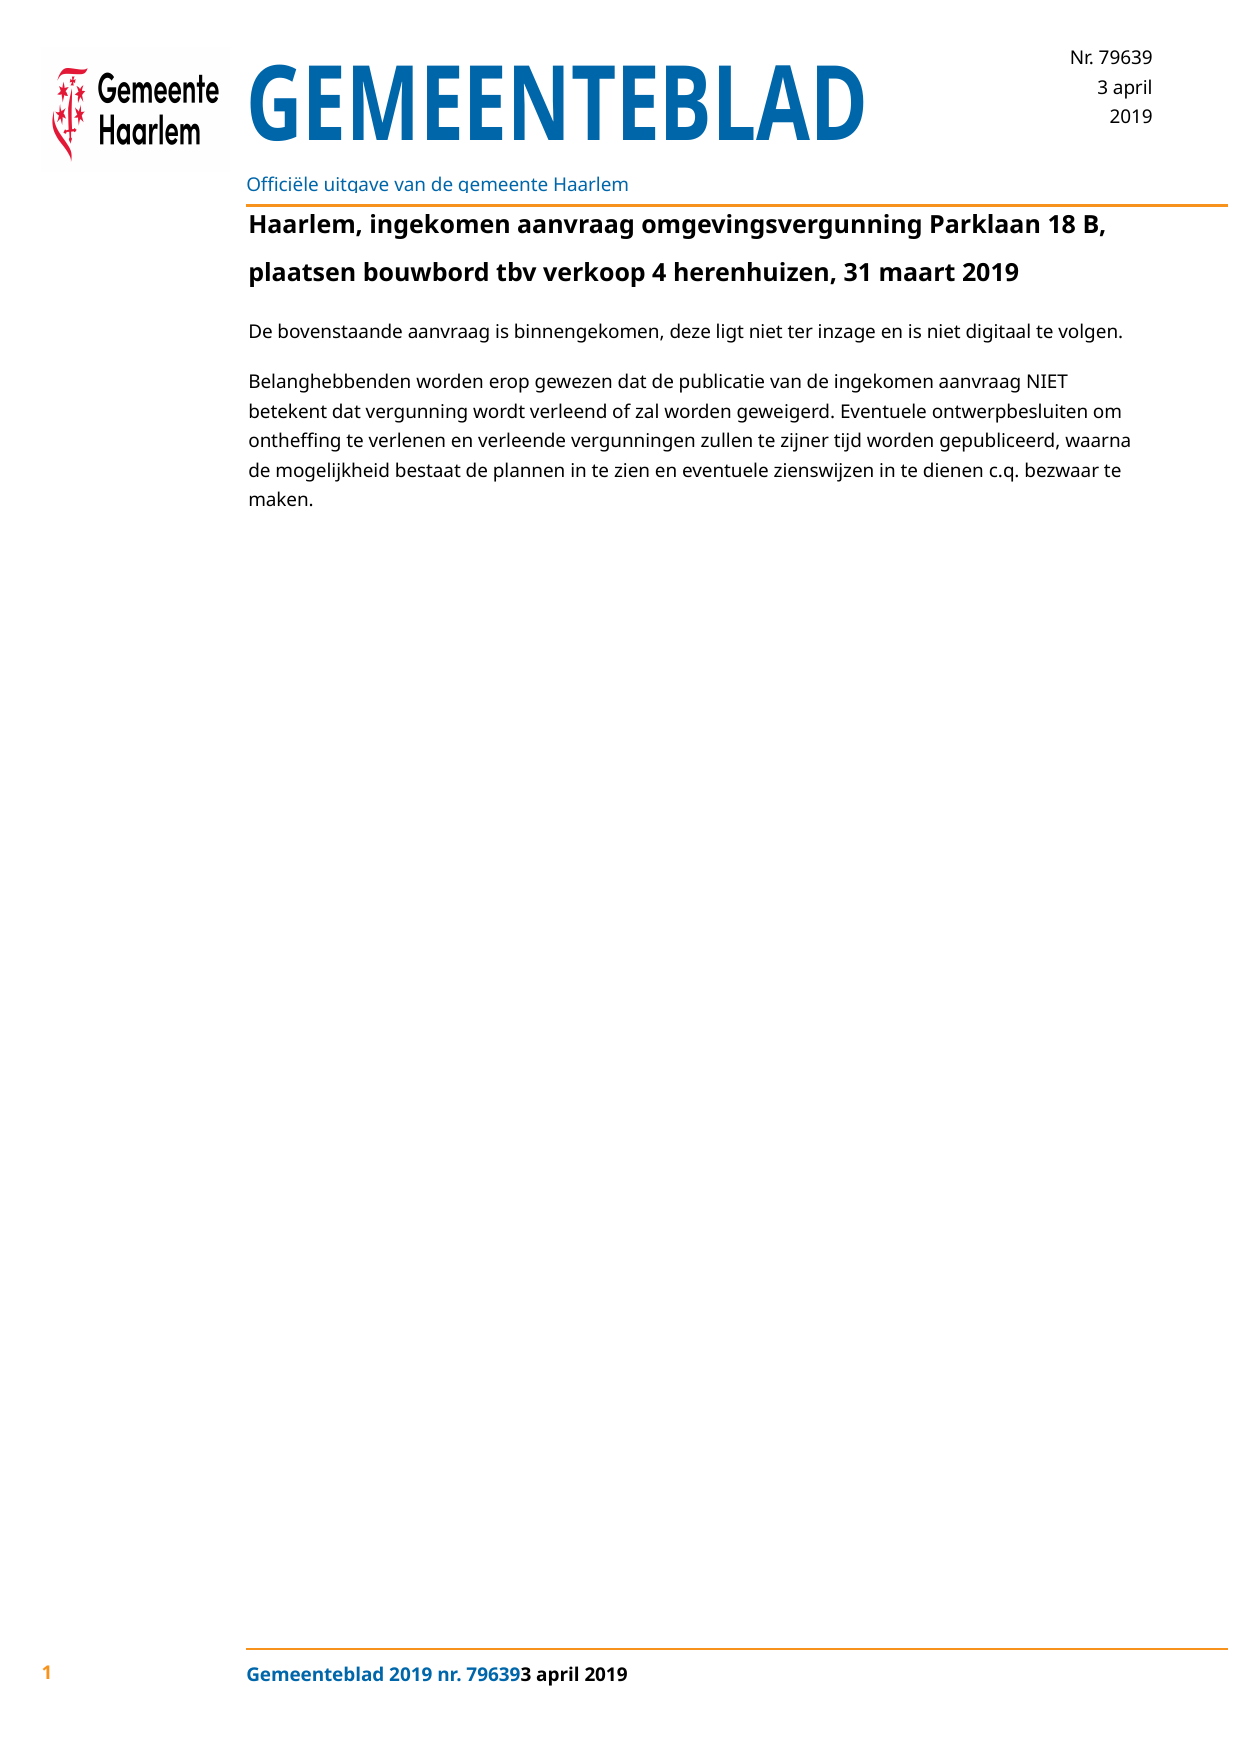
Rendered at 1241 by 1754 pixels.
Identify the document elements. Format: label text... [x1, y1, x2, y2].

text Haarlem, ingekomen aanvraag omgevingsvergunning Parklaan 18 B, plaatsen bouwbord tbv verkoop 4 herenhuizen, 31 maart 2019 [248, 207, 1152, 288]
picture [41, 47, 231, 172]
text De bovenstaande aanvraag is binnengekomen, deze ligt niet ter inzage en is niet digitaal te volgen. [248, 318, 1152, 344]
text Belanghebbenden worden erop gewezen dat de publicatie van de ingekomen aanvraag NIET betekent dat vergunning wordt verleend of zal worden geweigerd. Eventuele ontwerpbesluiten om ontheffing te verlenen en verleende vergunningen zullen te zijner tijd worden gepubliceerd, waarna de mogelijkheid bestaat de plannen in te zien en eventuele zienswijzen in te dienen c.q. bezwaar te maken. [248, 368, 1152, 512]
